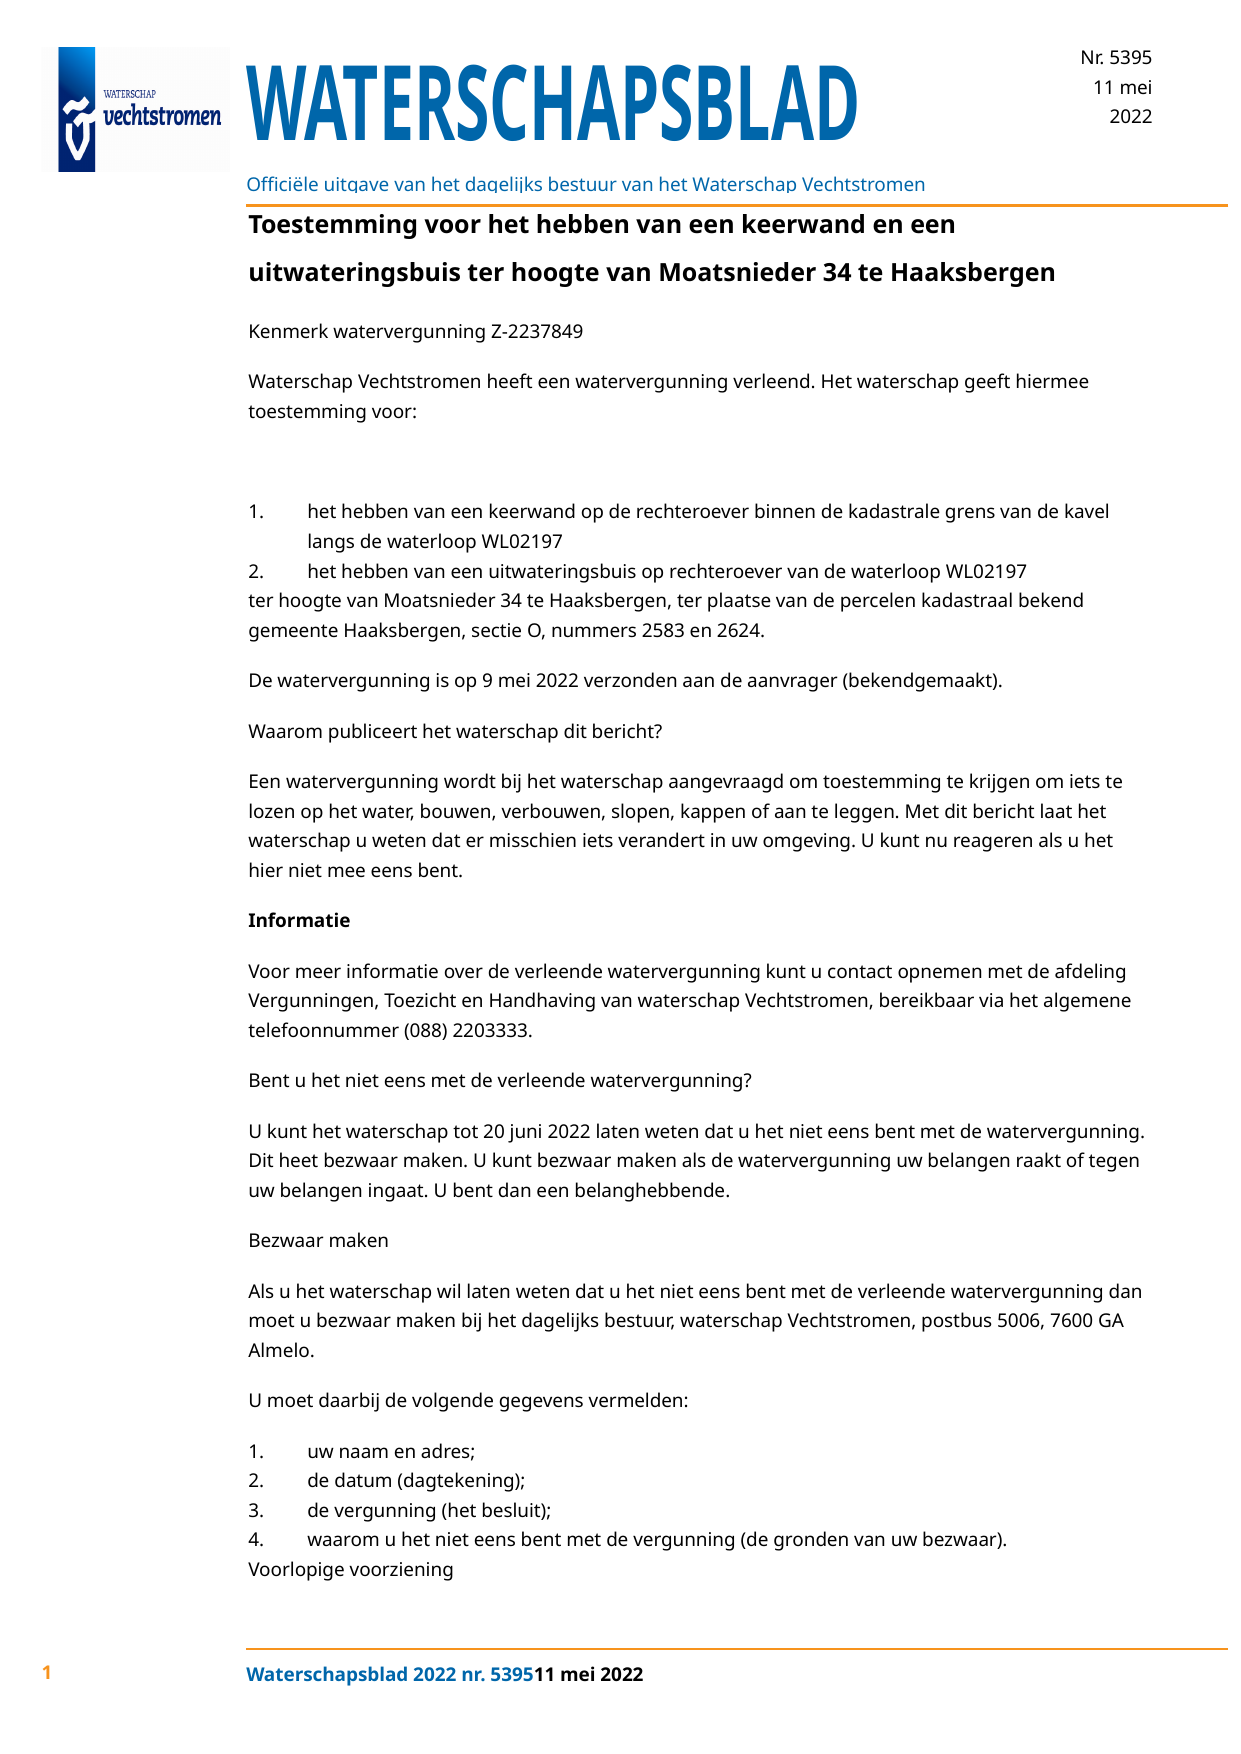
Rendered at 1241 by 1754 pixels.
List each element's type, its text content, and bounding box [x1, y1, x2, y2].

text Waarom publiceert het waterschap dit bericht? [248, 718, 1152, 744]
picture [41, 47, 231, 172]
list uw naam en adres; [248, 1438, 1152, 1464]
text Toestemming voor het hebben van een keerwand en een uitwateringsbuis ter hoogte van Moatsnieder 34 te Haaksbergen [248, 207, 1152, 288]
text Informatie [248, 907, 1152, 933]
text Bent u het niet eens met de verleende watervergunning? [248, 1067, 1152, 1093]
text ter hoogte van Moatsnieder 34 te Haaksbergen, ter plaatse van de percelen kadastraal bekend gemeente Haaksbergen, sectie O, nummers 2583 en 2624. [248, 587, 1152, 643]
text Als u het waterschap wil laten weten dat u het niet eens bent met de verleende watervergunning dan moet u bezwaar maken bij het dagelijks bestuur, waterschap Vechtstromen, postbus 5006, 7600 GA Almelo. [248, 1278, 1152, 1363]
text Voorlopige voorziening [248, 1556, 1152, 1582]
text Voor meer informatie over de verleende watervergunning kunt u contact opnemen met de afdeling Vergunningen, Toezicht en Handhaving van waterschap Vechtstromen, bereikbaar via het algemene telefoonnummer (088) 2203333. [248, 958, 1152, 1043]
list het hebben van een uitwateringsbuis op rechteroever van de waterloop WL02197 [248, 558, 1152, 584]
text U moet daarbij de volgende gegevens vermelden: [248, 1387, 1152, 1413]
list waarom u het niet eens bent met de vergunning (de gronden van uw bezwaar). [248, 1527, 1152, 1552]
text U kunt het waterschap tot 20 juni 2022 laten weten dat u het niet eens bent met de watervergunning. Dit heet bezwaar maken. U kunt bezwaar maken als de watervergunning uw belangen raakt of tegen uw belangen ingaat. U bent dan een belanghebbende. [248, 1118, 1152, 1203]
list het hebben van een keerwand op de rechteroever binnen de kadastrale grens van de kavel langs de waterloop WL02197 [248, 499, 1152, 554]
text Een watervergunning wordt bij het waterschap aangevraagd om toestemming te krijgen om iets te lozen op het water, bouwen, verbouwen, slopen, kappen of aan te leggen. Met dit bericht laat het waterschap u weten dat er misschien iets verandert in uw omgeving. U kunt nu reageren als u het hier niet mee eens bent. [248, 768, 1152, 883]
text Kenmerk watervergunning Z-2237849 [248, 318, 1152, 344]
text Bezwaar maken [248, 1227, 1152, 1253]
list de datum (dagtekening); [248, 1467, 1152, 1493]
list de vergunning (het besluit); [248, 1497, 1152, 1523]
text De watervergunning is op 9 mei 2022 verzonden aan de aanvrager (bekendgemaakt). [248, 667, 1152, 693]
text Waterschap Vechtstromen heeft een watervergunning verleend. Het waterschap geeft hiermee toestemming voor: [248, 368, 1152, 424]
